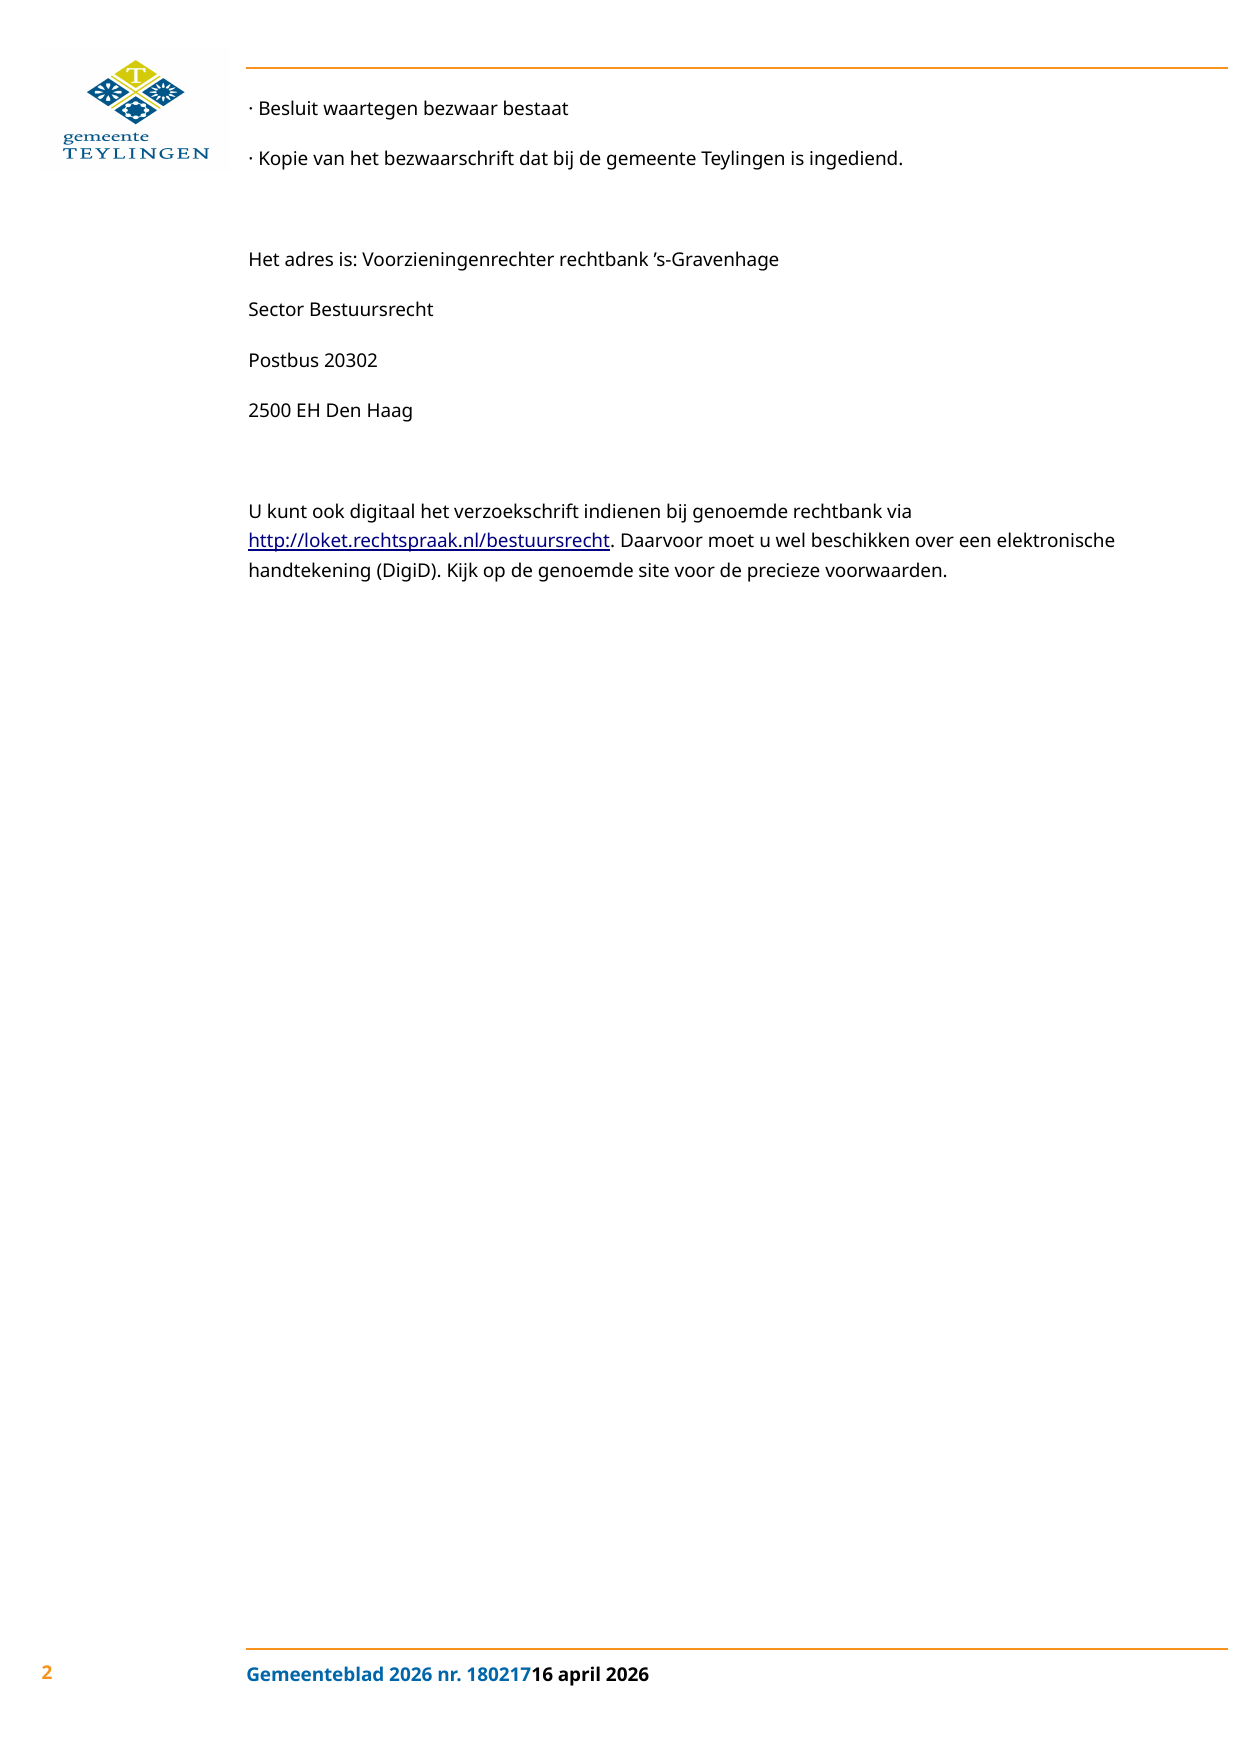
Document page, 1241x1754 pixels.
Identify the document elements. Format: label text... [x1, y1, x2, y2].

text Sector Bestuursrecht [248, 296, 1152, 322]
text U kunt ook digitaal het verzoekschrift indienen bij genoemde rechtbank via http://loket.rechtspraak.nl/bestuursrecht. Daarvoor moet u wel beschikken over een elektronische handtekening (DigiD). Kijk op de genoemde site voor de precieze voorwaarden. [248, 498, 1152, 583]
picture [41, 47, 231, 172]
text · Besluit waartegen bezwaar bestaat [248, 95, 1152, 121]
text 2500 EH Den Haag [248, 397, 1152, 423]
text Het adres is: Voorzieningenrechter rechtbank ’s-Gravenhage [248, 246, 1152, 272]
text · Kopie van het bezwaarschrift dat bij de gemeente Teylingen is ingediend. [248, 145, 1152, 171]
text Postbus 20302 [248, 347, 1152, 373]
